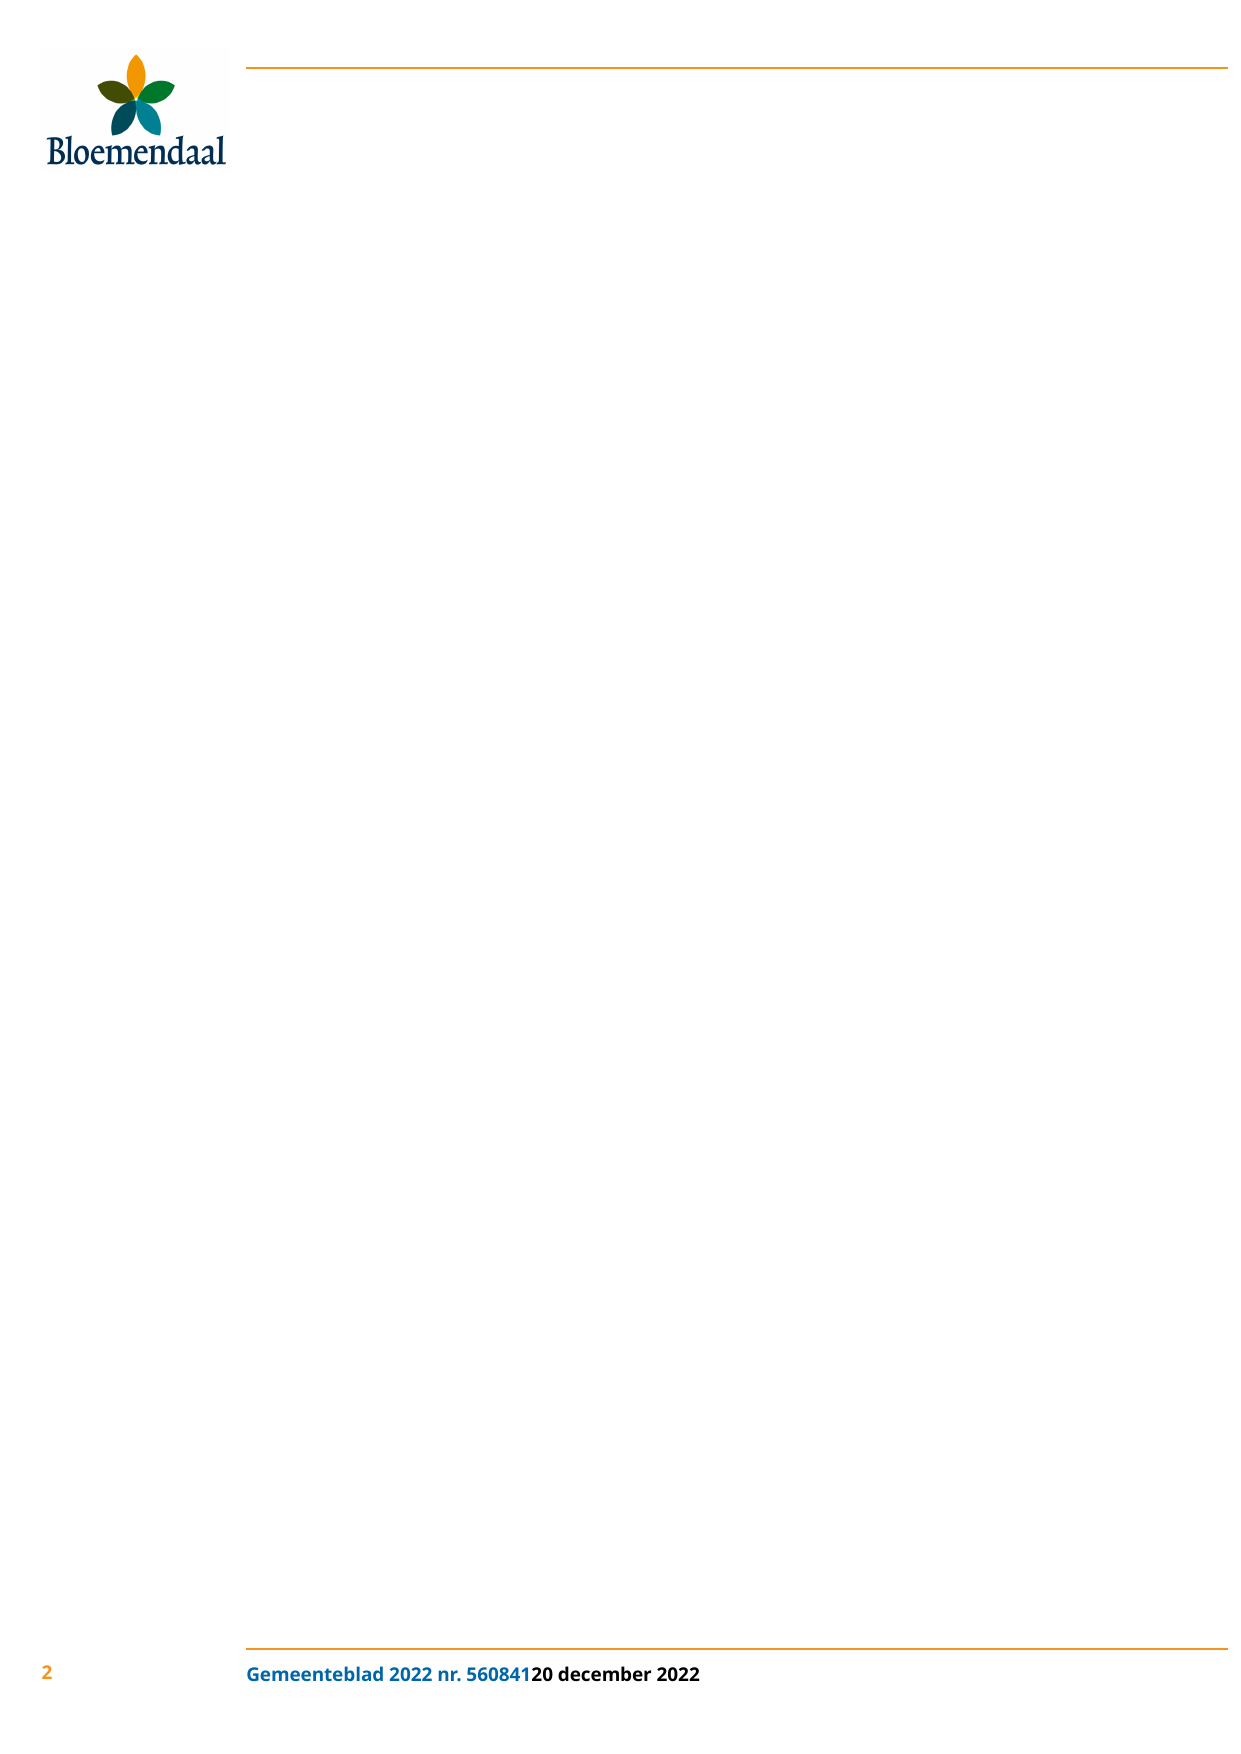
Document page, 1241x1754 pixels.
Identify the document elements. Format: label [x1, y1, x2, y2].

picture [41, 47, 231, 172]
